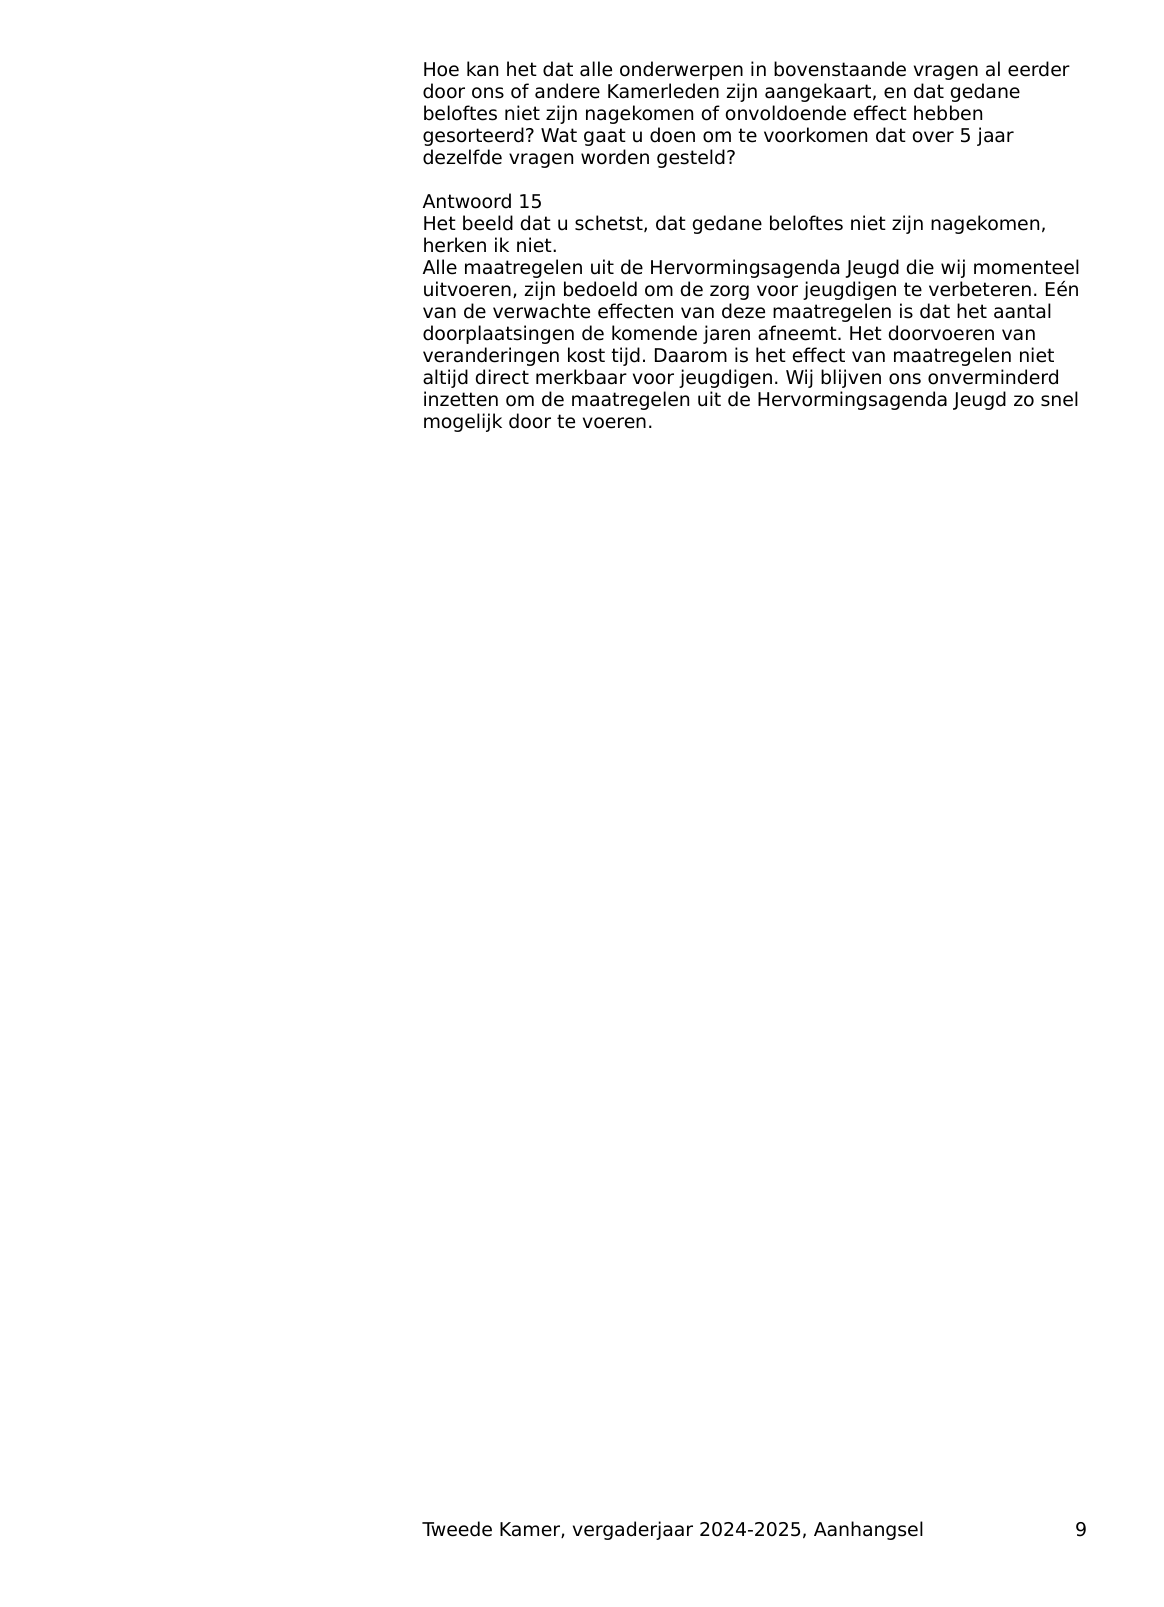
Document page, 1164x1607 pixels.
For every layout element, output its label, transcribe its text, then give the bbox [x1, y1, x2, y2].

text Hoe kan het dat alle onderwerpen in bovenstaande vragen al eerder door ons of andere Kamerleden zijn aangekaart, en dat gedane beloftes niet zijn nagekomen of onvoldoende effect hebben gesorteerd? Wat gaat u doen om te voorkomen dat over 5 jaar dezelfde vragen worden gesteld? [422, 59, 1087, 169]
text Antwoord 15 [422, 191, 1087, 213]
text Alle maatregelen uit de Hervormingsagenda Jeugd die wij momenteel uitvoeren, zijn bedoeld om de zorg voor jeugdigen te verbeteren. Eén van de verwachte effecten van deze maatregelen is dat het aantal doorplaatsingen de komende jaren afneemt. Het doorvoeren van veranderingen kost tijd. Daarom is het effect van maatregelen niet altijd direct merkbaar voor jeugdigen. Wij blijven ons onverminderd inzetten om de maatregelen uit de Hervormingsagenda Jeugd zo snel mogelijk door te voeren. [422, 257, 1087, 433]
text Het beeld dat u schetst, dat gedane beloftes niet zijn nagekomen, herken ik niet. [422, 213, 1087, 257]
